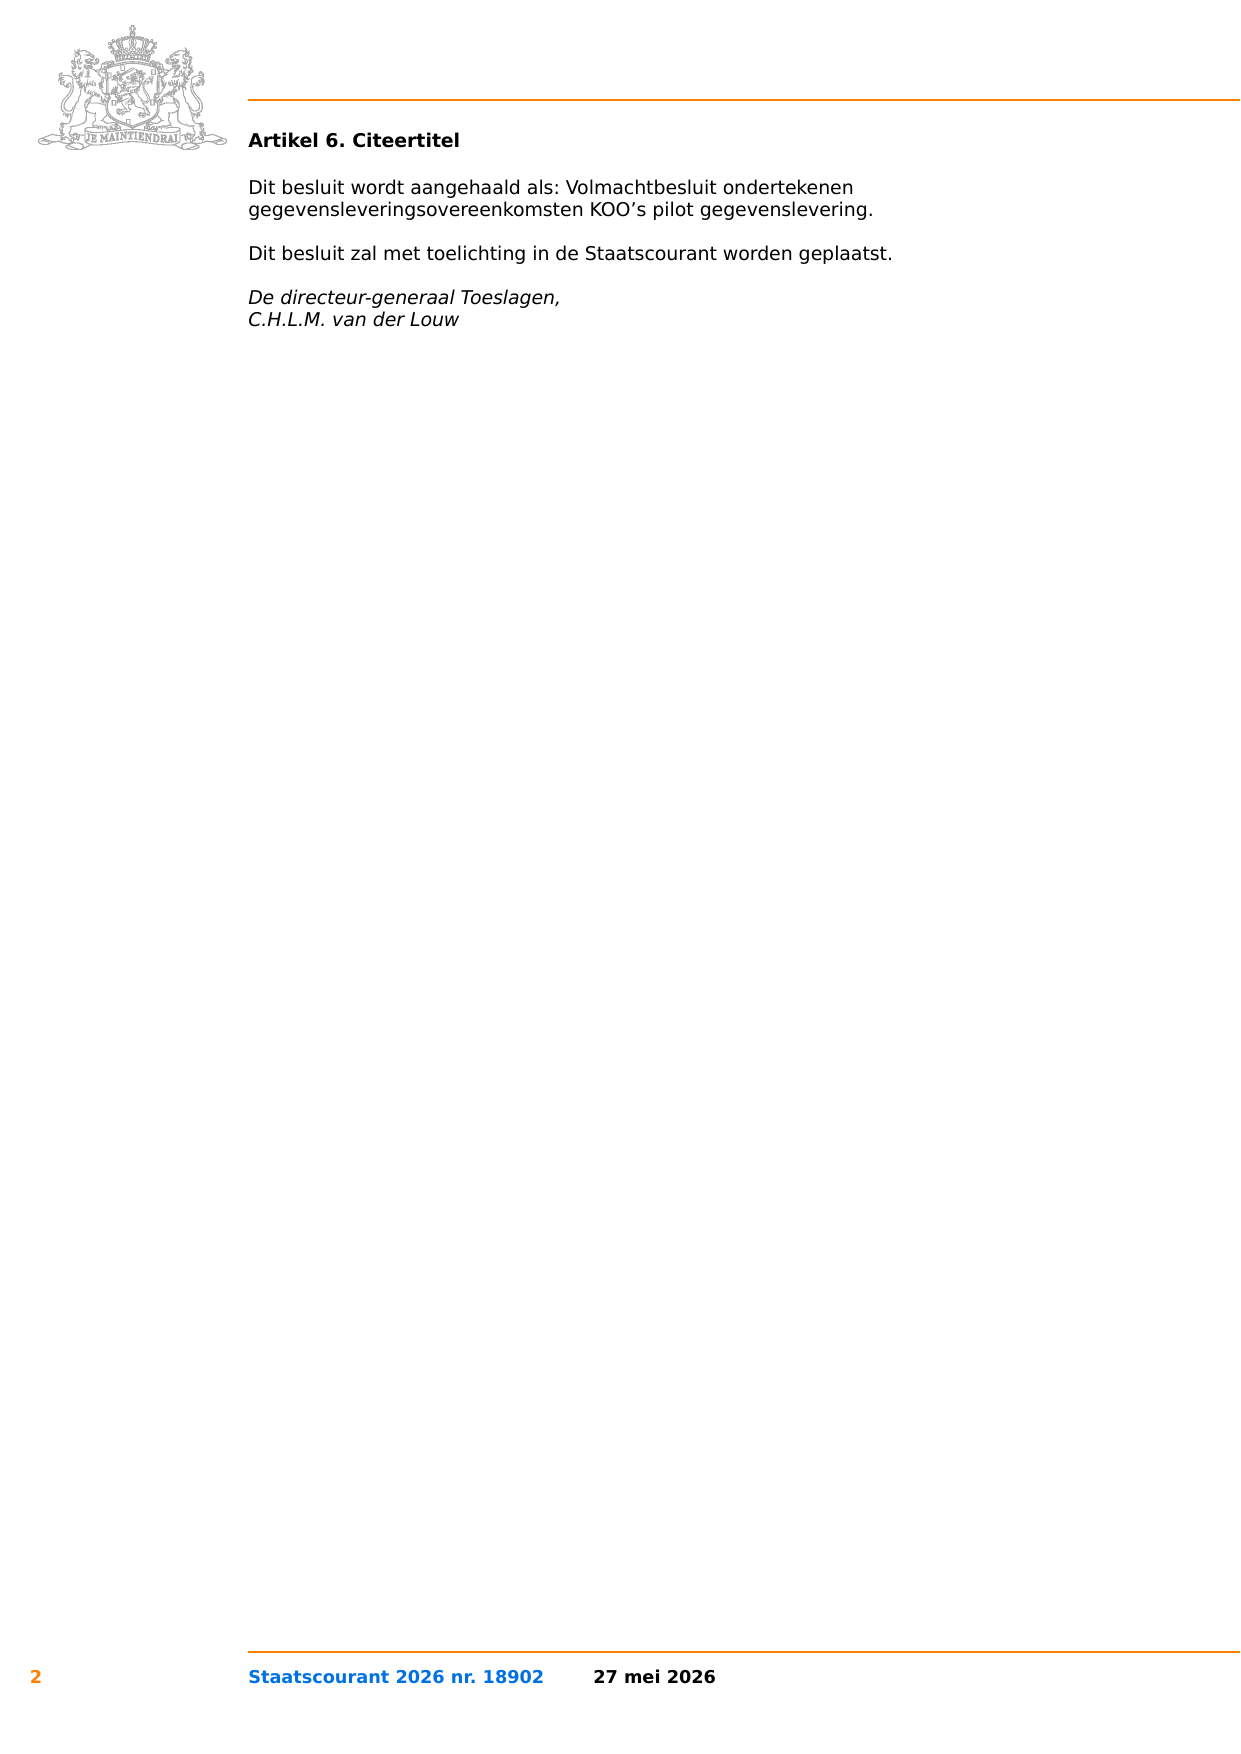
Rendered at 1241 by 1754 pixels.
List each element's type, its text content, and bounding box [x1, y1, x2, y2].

picture [38, 25, 227, 150]
subtitle Artikel 6. Citeertitel [248, 130, 1163, 152]
text Dit besluit zal met toelichting in de Staatscourant worden geplaatst. [248, 243, 1163, 265]
text Dit besluit wordt aangehaald als: Volmachtbesluit ondertekenen gegevensleveringsovereenkomsten KOO’s pilot gegevenslevering. [248, 177, 1163, 221]
text De directeur-generaal Toeslagen, C.H.L.M. van der Louw [248, 287, 1163, 331]
